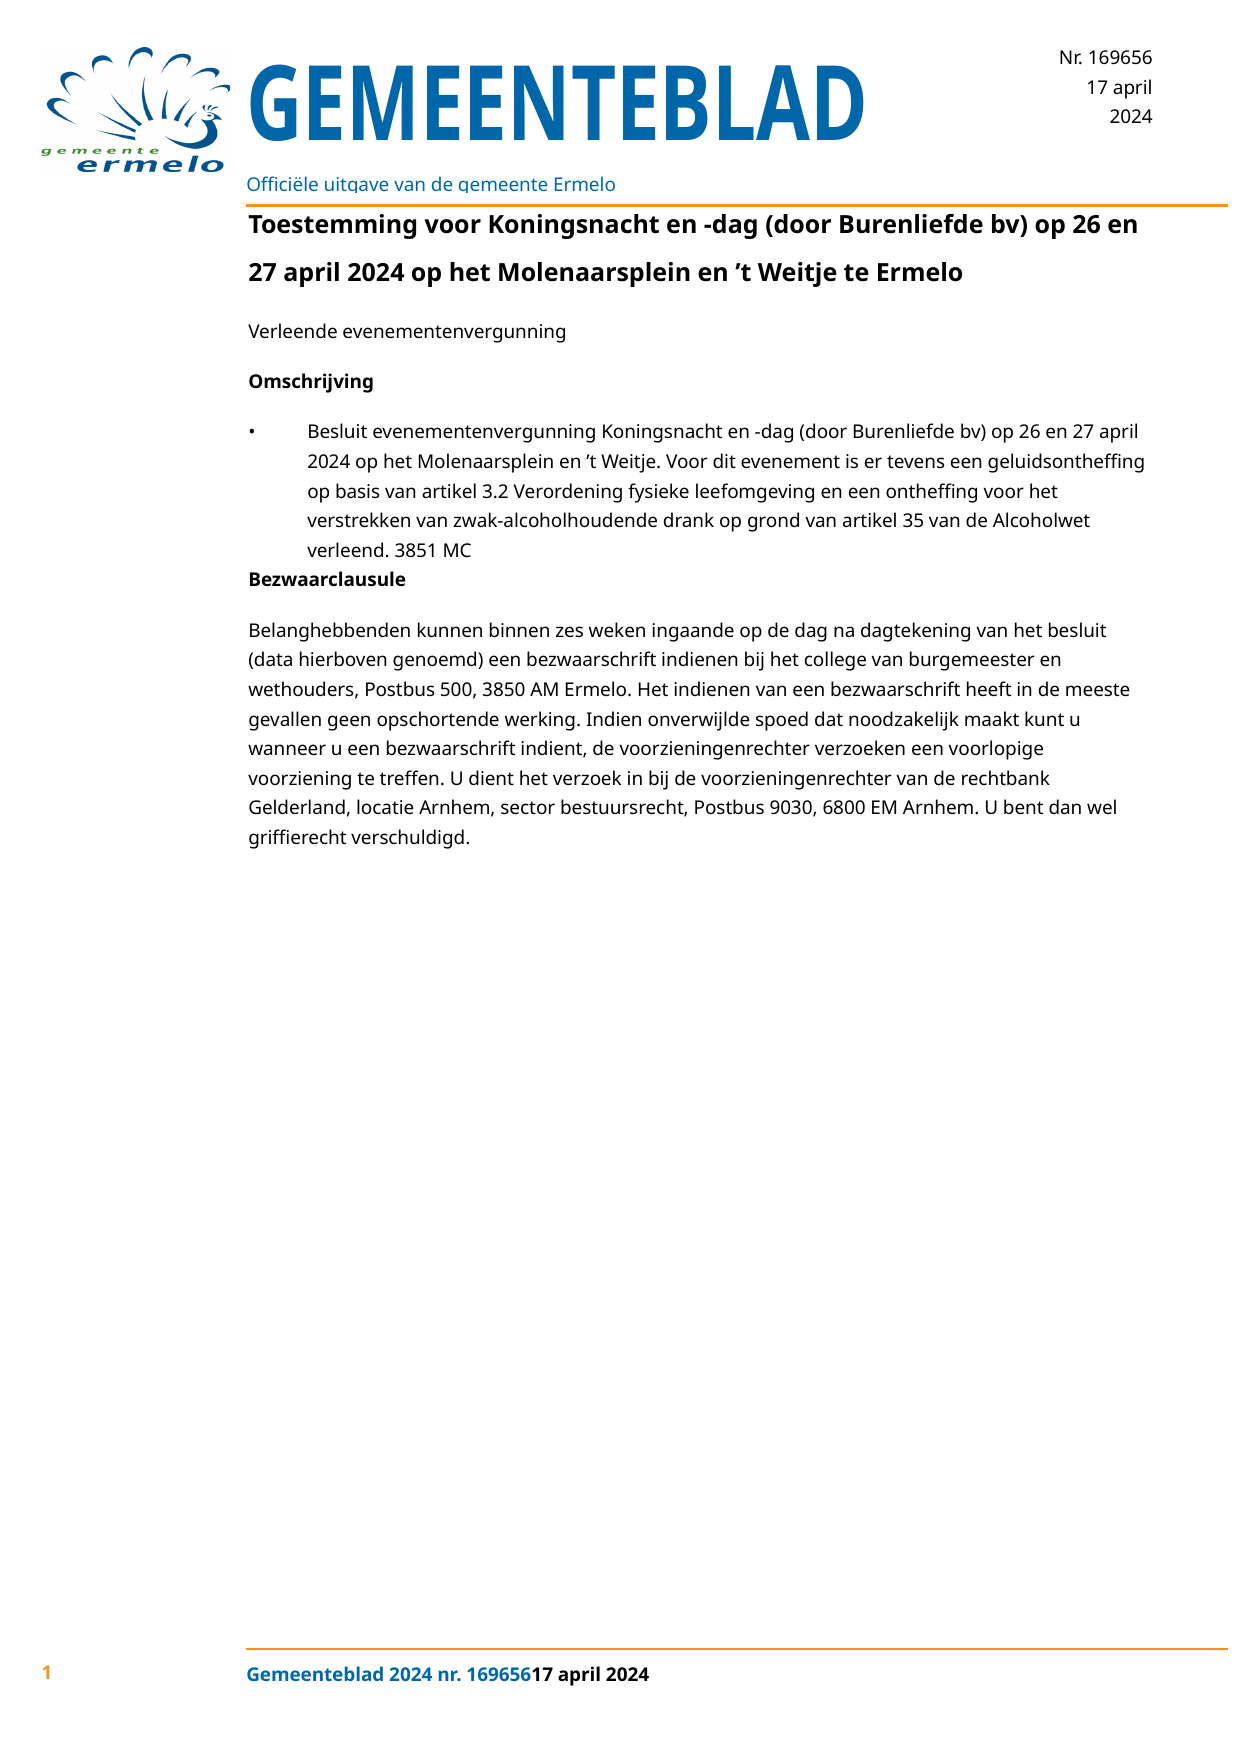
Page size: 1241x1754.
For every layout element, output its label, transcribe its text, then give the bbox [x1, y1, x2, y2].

text Verleende evenementenvergunning [248, 318, 1152, 344]
text Belanghebbenden kunnen binnen zes weken ingaande op de dag na dagtekening van het besluit (data hierboven genoemd) een bezwaarschrift indienen bij het college van burgemeester en wethouders, Postbus 500, 3850 AM Ermelo. Het indienen van een bezwaarschrift heeft in de meeste gevallen geen opschortende werking. Indien onverwijlde spoed dat noodzakelijk maakt kunt u wanneer u een bezwaarschrift indient, de voorzieningenrechter verzoeken een voorlopige voorziening te treffen. U dient het verzoek in bij de voorzieningenrechter van de rechtbank Gelderland, locatie Arnhem, sector bestuursrecht, Postbus 9030, 6800 EM Arnhem. U bent dan wel griffierecht verschuldigd. [248, 617, 1152, 850]
picture [41, 47, 231, 172]
list Besluit evenementenvergunning Koningsnacht en -dag (door Burenliefde bv) op 26 en 27 april 2024 op het Molenaarsplein en ’t Weitje. Voor dit evenement is er tevens een geluidsontheffing op basis van artikel 3.2 Verordening fysieke leefomgeving en een ontheffing voor het verstrekken van zwak-alcoholhoudende drank op grond van artikel 35 van de Alcoholwet verleend. 3851 MC [248, 419, 1152, 563]
text Bezwaarclausule [248, 567, 1152, 592]
text Toestemming voor Koningsnacht en -dag (door Burenliefde bv) op 26 en 27 april 2024 op het Molenaarsplein en ’t Weitje te Ermelo [248, 207, 1152, 288]
text Omschrijving [248, 368, 1152, 394]
